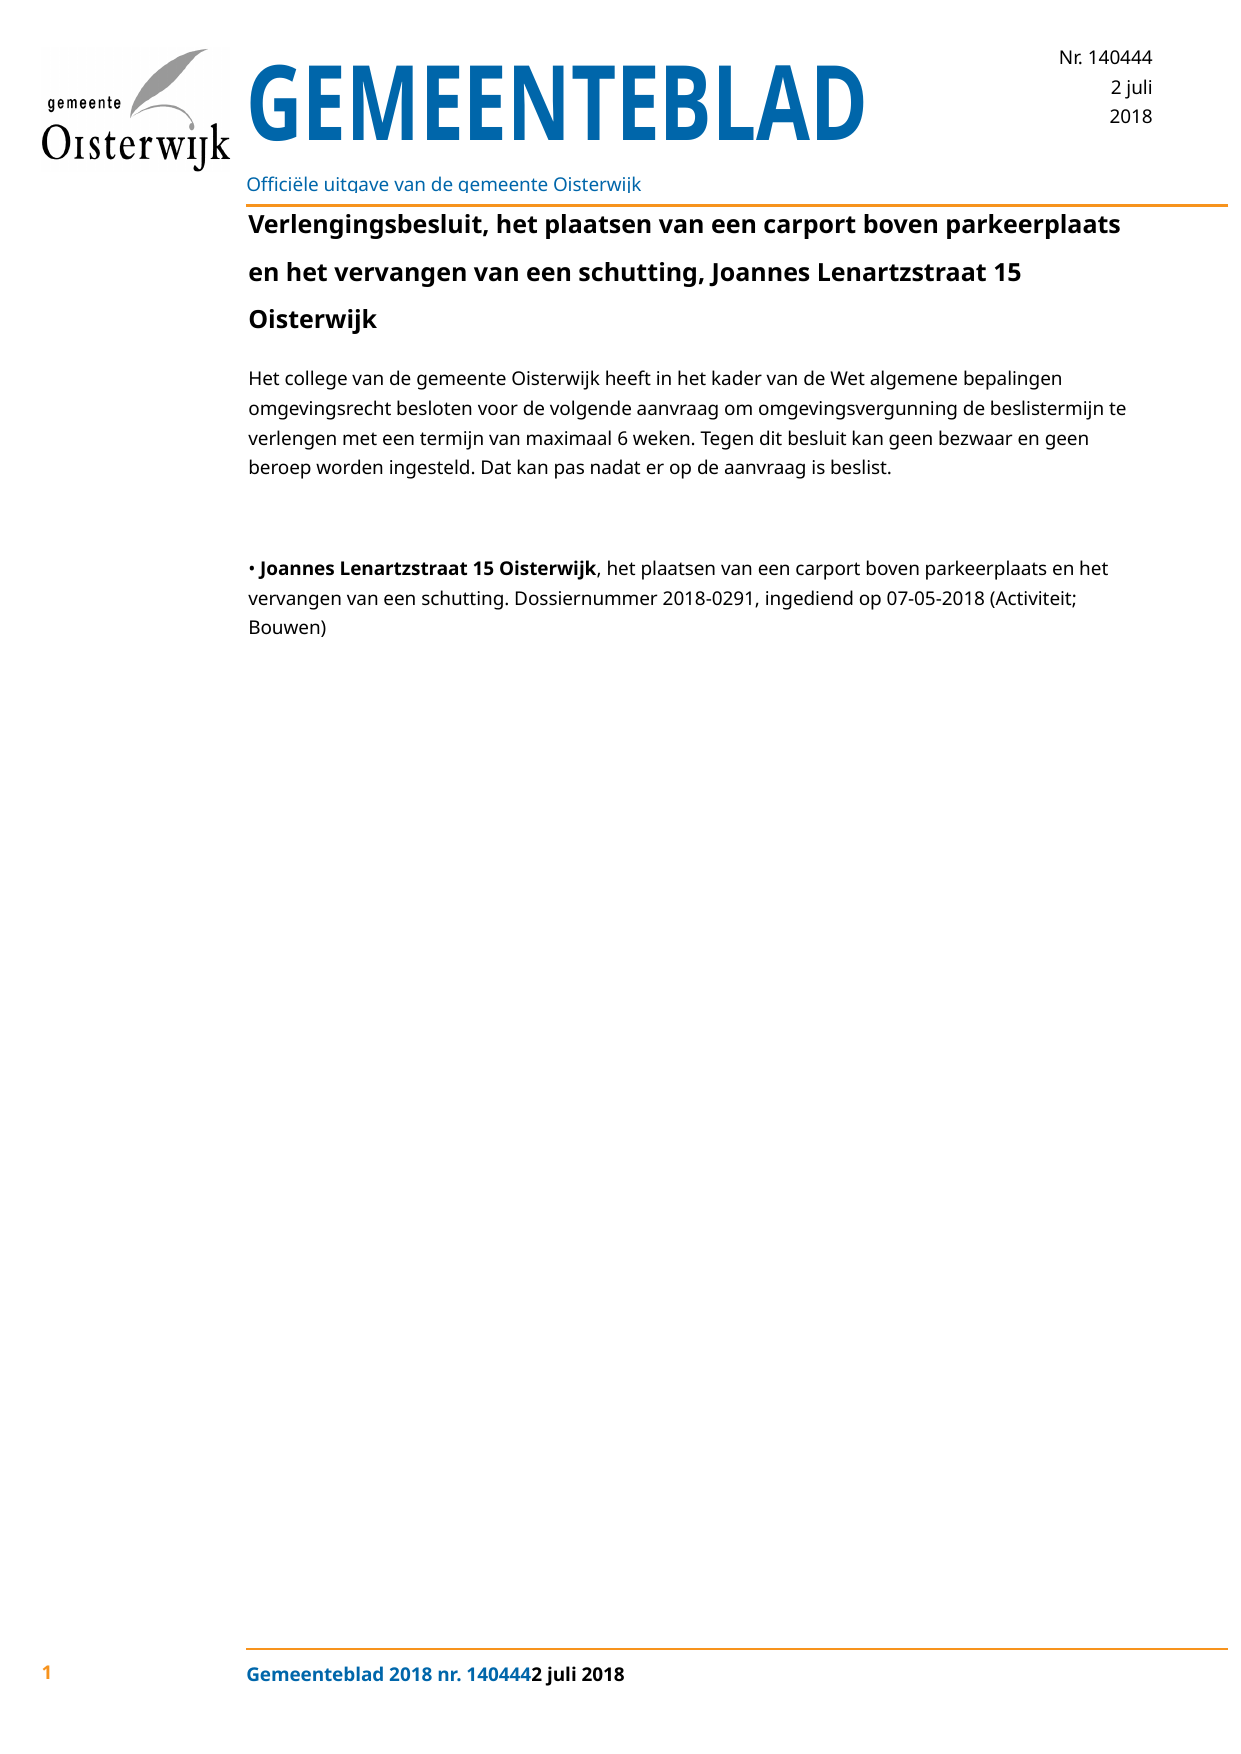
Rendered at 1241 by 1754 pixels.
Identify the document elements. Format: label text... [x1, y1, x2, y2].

text Verlengingsbesluit, het plaatsen van een carport boven parkeerplaats en het vervangen van een schutting, Joannes Lenartzstraat 15 Oisterwijk [248, 207, 1152, 336]
text • Joannes Lenartzstraat 15 Oisterwijk, het plaatsen van een carport boven parkeerplaats en het vervangen van een schutting. Dossiernummer 2018-0291, ingediend op 07-05-2018 (Activiteit; Bouwen) [248, 555, 1152, 640]
text Het college van de gemeente Oisterwijk heeft in het kader van de Wet algemene bepalingen omgevingsrecht besloten voor de volgende aanvraag om omgevingsvergunning de beslistermijn te verlengen met een termijn van maximaal 6 weken. Tegen dit besluit kan geen bezwaar en geen beroep worden ingesteld. Dat kan pas nadat er op de aanvraag is beslist. [248, 366, 1152, 480]
picture [41, 47, 231, 172]
